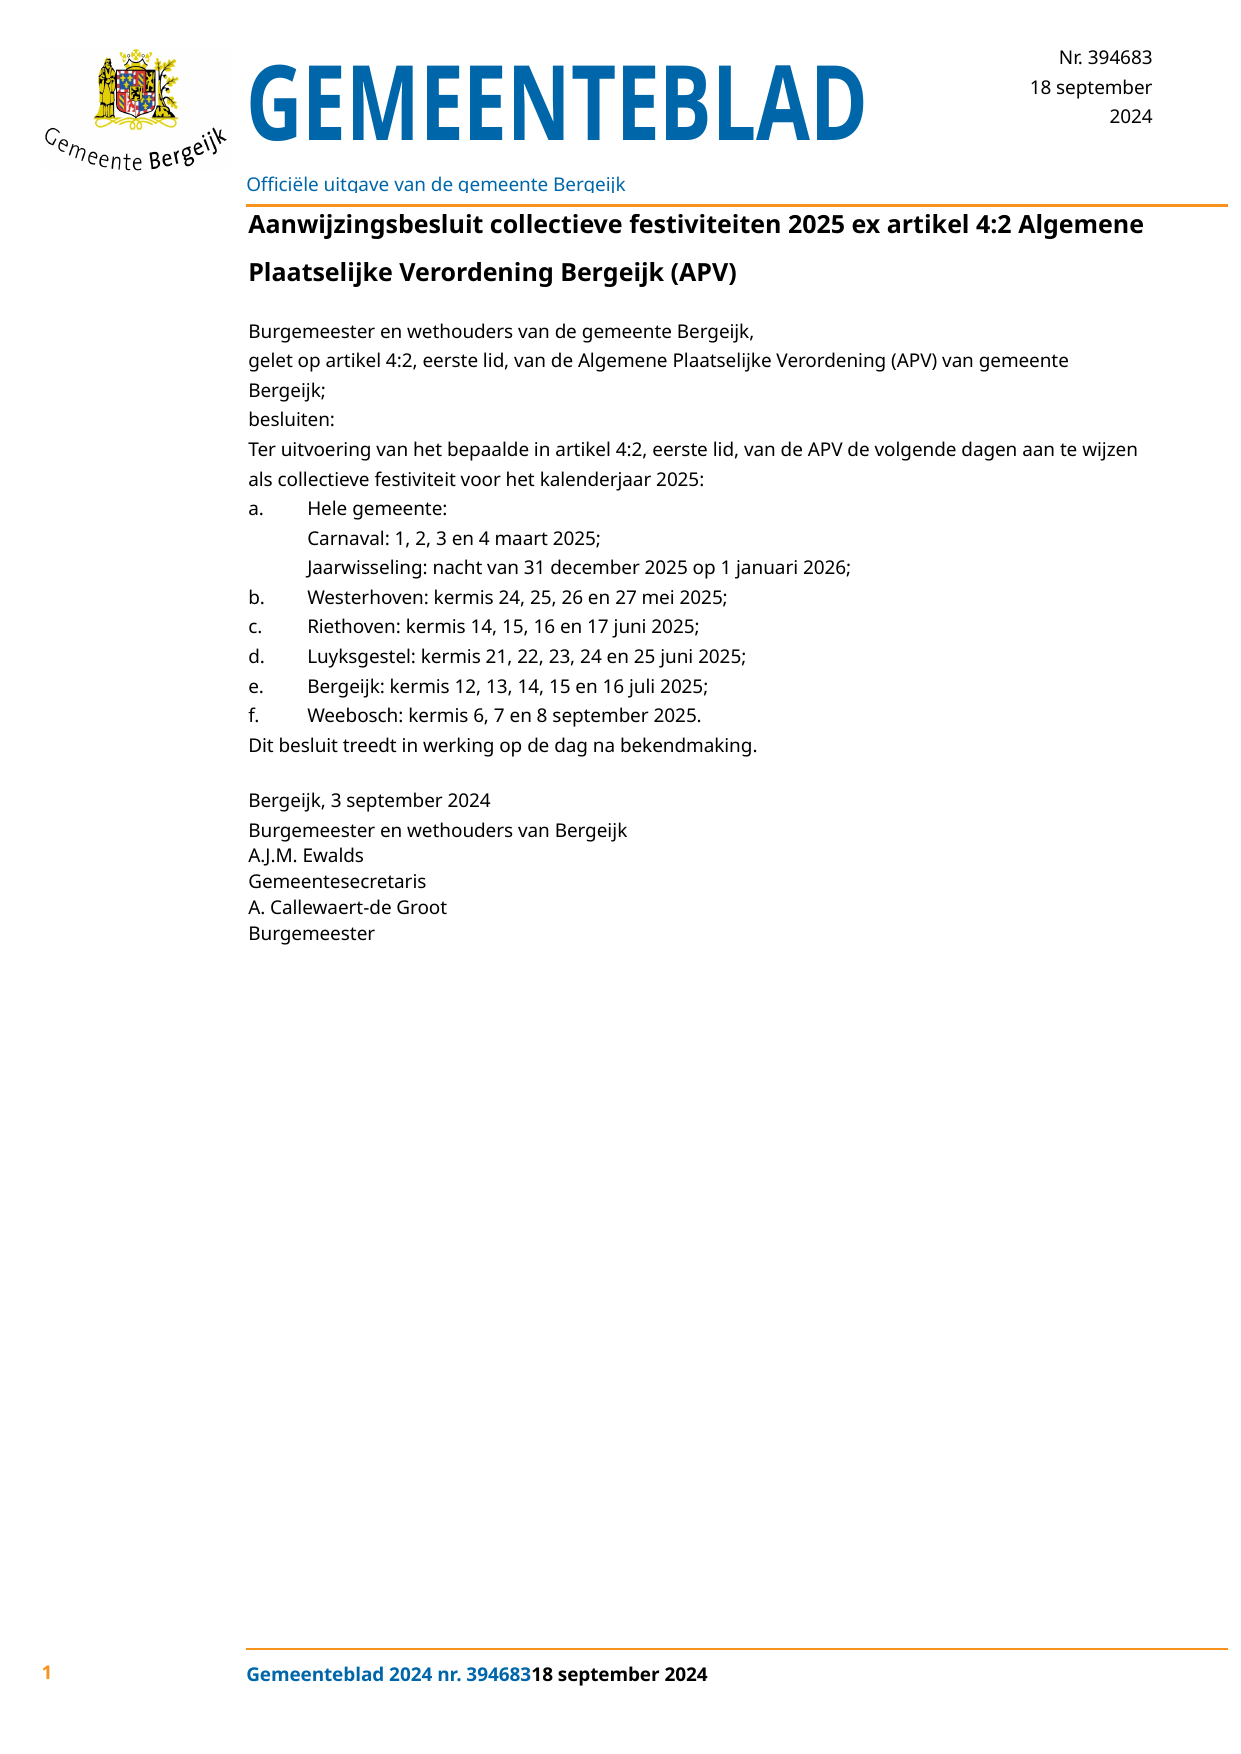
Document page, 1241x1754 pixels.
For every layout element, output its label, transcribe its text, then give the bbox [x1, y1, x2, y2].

text A. Callewaert-de Groot [248, 894, 1152, 920]
text A.J.M. Ewalds [248, 843, 1152, 868]
text Gemeentesecretaris [248, 868, 1152, 894]
list Westerhoven: kermis 24, 25, 26 en 27 mei 2025; [248, 584, 1152, 610]
text gelet op artikel 4:2, eerste lid, van de Algemene Plaatselijke Verordening (APV) van gemeente Bergeijk; [248, 347, 1152, 403]
list Carnaval: 1, 2, 3 en 4 maart 2025; [248, 525, 1152, 551]
list Bergeijk: kermis 12, 13, 14, 15 en 16 juli 2025; [248, 673, 1152, 699]
text Bergeijk, 3 september 2024 [248, 787, 1152, 813]
text Aanwijzingsbesluit collectieve festiviteiten 2025 ex artikel 4:2 Algemene Plaatselijke Verordening Bergeijk (APV) [248, 207, 1152, 288]
text Burgemeester en wethouders van de gemeente Bergeijk, [248, 318, 1152, 344]
list Hele gemeente: [248, 495, 1152, 521]
list Weebosch: kermis 6, 7 en 8 september 2025. [248, 702, 1152, 728]
list Luyksgestel: kermis 21, 22, 23, 24 en 25 juni 2025; [248, 643, 1152, 669]
picture [41, 47, 231, 172]
list Riethoven: kermis 14, 15, 16 en 17 juni 2025; [248, 614, 1152, 639]
text Burgemeester en wethouders van Bergeijk [248, 817, 1152, 843]
text besluiten: [248, 407, 1152, 432]
text Burgemeester [248, 920, 1152, 946]
text Ter uitvoering van het bepaalde in artikel 4:2, eerste lid, van de APV de volgende dagen aan te wijzen als collectieve festiviteit voor het kalenderjaar 2025: [248, 436, 1152, 492]
text Dit besluit treedt in werking op de dag na bekendmaking. [248, 732, 1152, 758]
list Jaarwisseling: nacht van 31 december 2025 op 1 januari 2026; [248, 554, 1152, 580]
